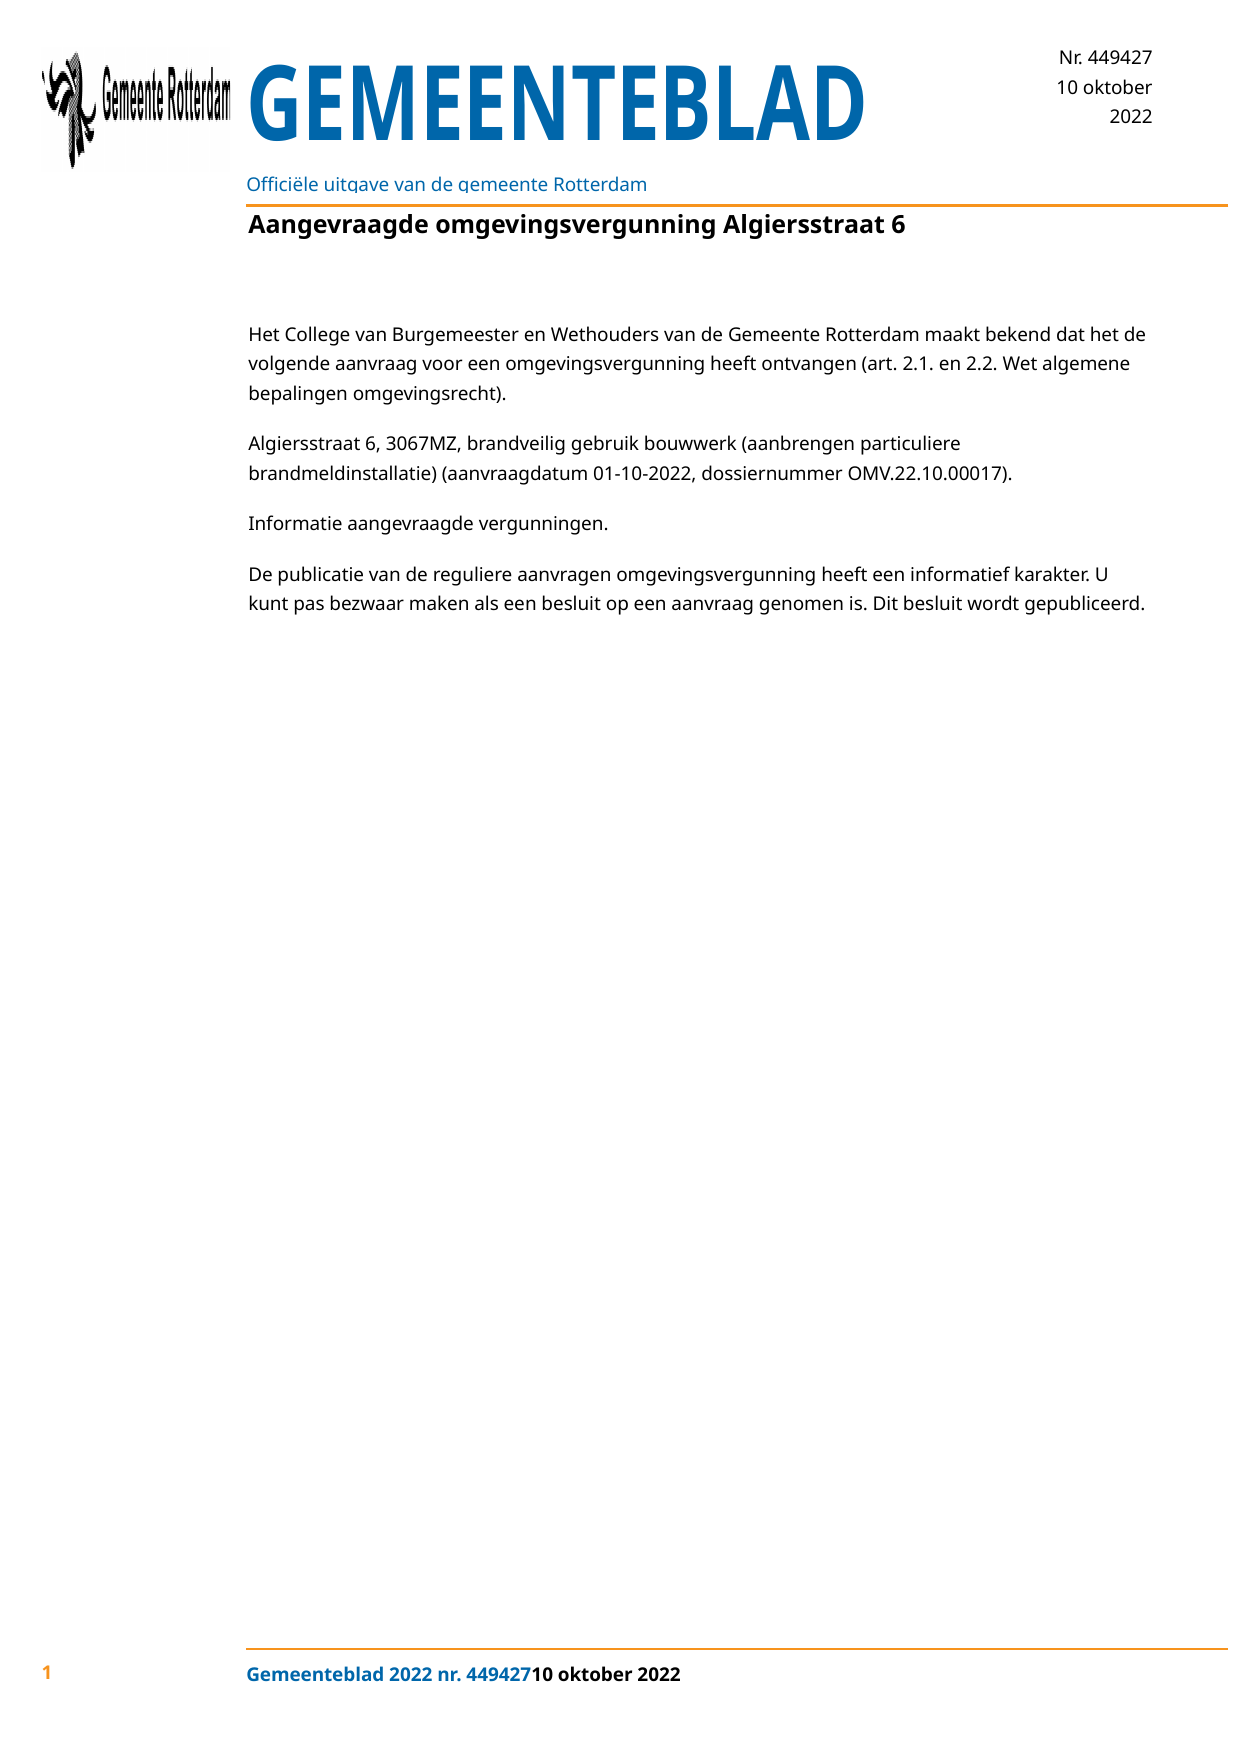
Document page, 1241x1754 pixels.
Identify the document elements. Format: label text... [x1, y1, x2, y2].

text Het College van Burgemeester en Wethouders van de Gemeente Rotterdam maakt bekend dat het de volgende aanvraag voor een omgevingsvergunning heeft ontvangen (art. 2.1. en 2.2. Wet algemene bepalingen omgevingsrecht). [248, 321, 1152, 406]
text Algiersstraat 6, 3067MZ, brandveilig gebruik bouwwerk (aanbrengen particuliere brandmeldinstallatie) (aanvraagdatum 01-10-2022, dossiernummer OMV.22.10.00017). [248, 430, 1152, 486]
picture [41, 47, 231, 172]
text Aangevraagde omgevingsvergunning Algiersstraat 6 [248, 207, 1152, 241]
text Informatie aangevraagde vergunningen. [248, 510, 1152, 536]
text De publicatie van de reguliere aanvragen omgevingsvergunning heeft een informatief karakter. U kunt pas bezwaar maken als een besluit op een aanvraag genomen is. Dit besluit wordt gepubliceerd. [248, 561, 1152, 616]
